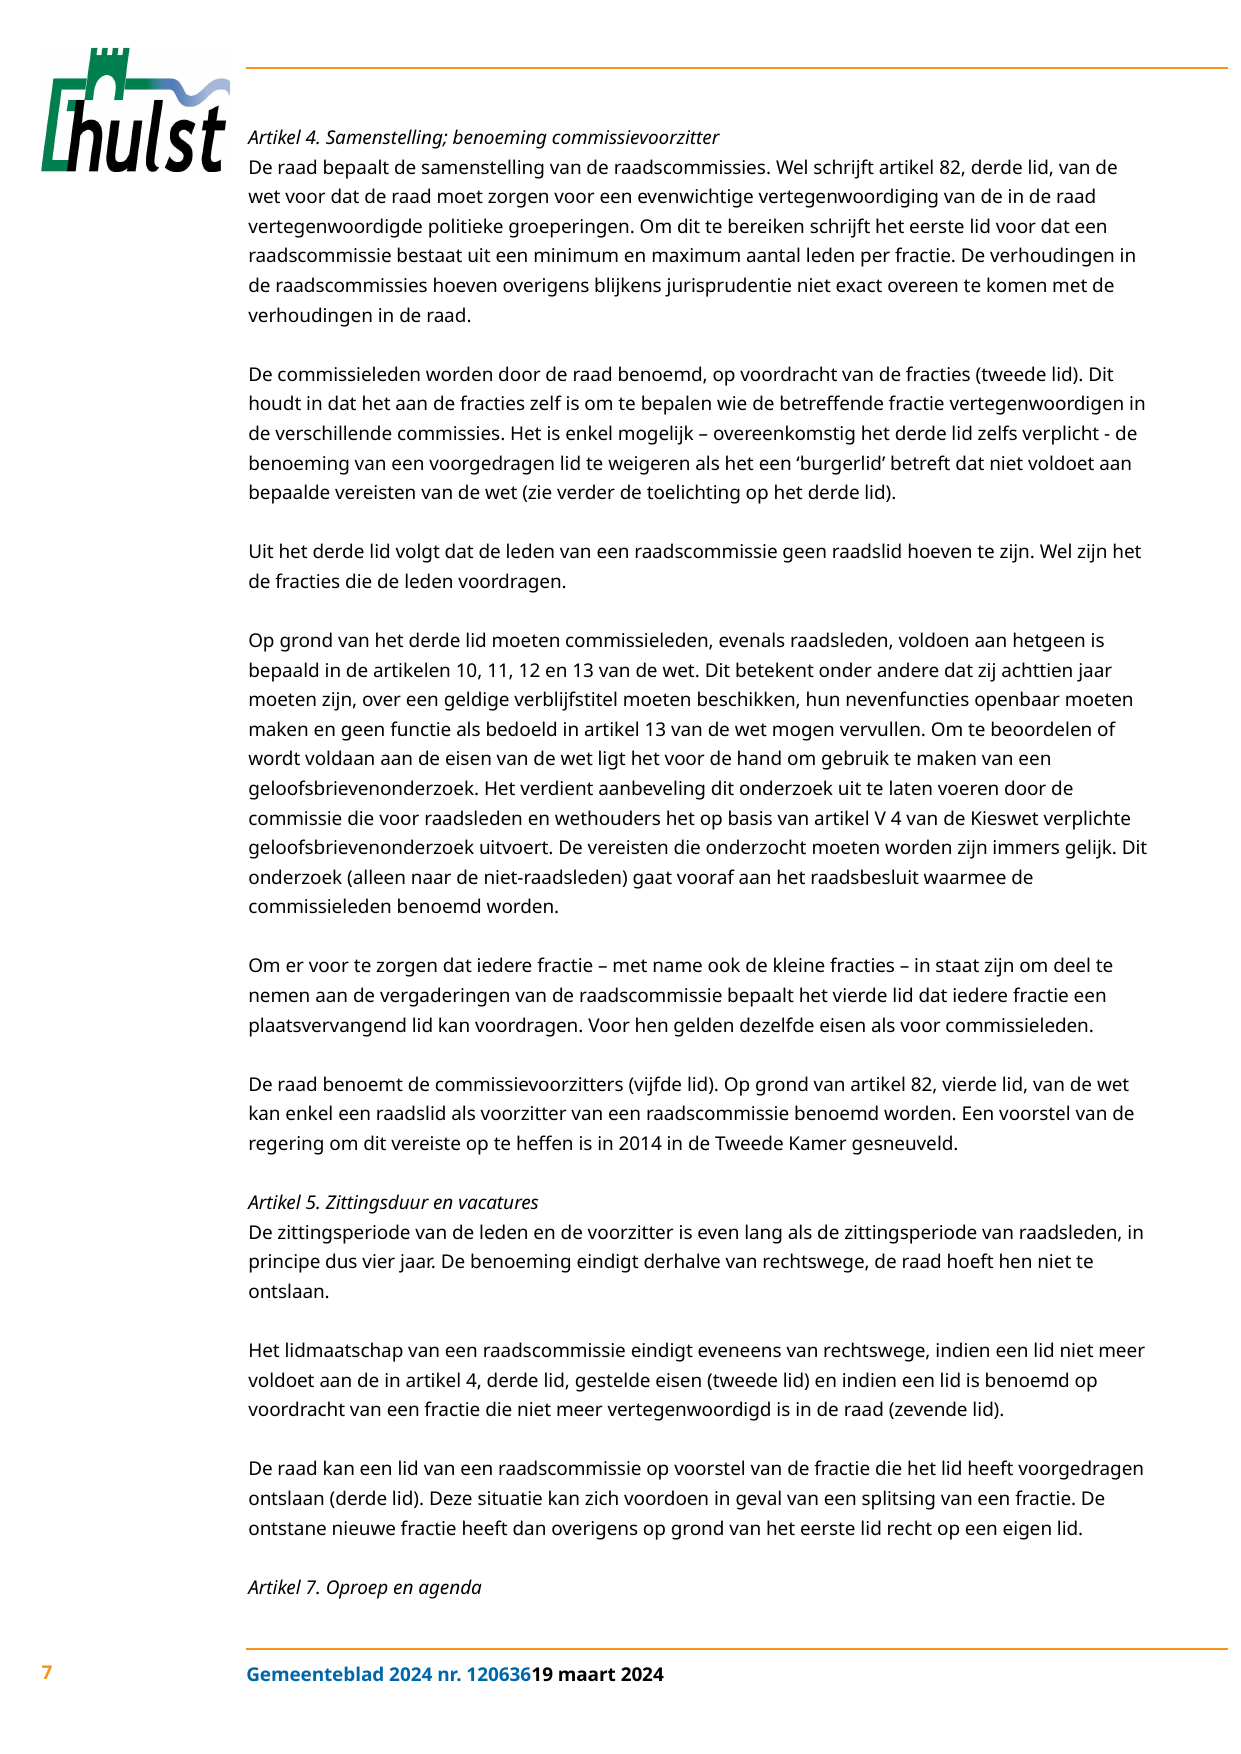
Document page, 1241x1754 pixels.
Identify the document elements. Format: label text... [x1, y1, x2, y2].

text Artikel 5. Zittingsduur en vacatures [248, 1189, 1152, 1215]
text De raad kan een lid van een raadscommissie op voorstel van de fractie die het lid heeft voorgedragen ontslaan (derde lid). Deze situatie kan zich voordoen in geval van een splitsing van een fractie. De ontstane nieuwe fractie heeft dan overigens op grond van het eerste lid recht op een eigen lid. [248, 1456, 1152, 1541]
text De commissieleden worden door de raad benoemd, op voordracht van de fracties (tweede lid). Dit houdt in dat het aan de fracties zelf is om te bepalen wie de betreffende fractie vertegenwoordigen in de verschillende commissies. Het is enkel mogelijk – overeenkomstig het derde lid zelfs verplicht - de benoeming van een voorgedragen lid te weigeren als het een ‘burgerlid’ betreft dat niet voldoet aan bepaalde vereisten van de wet (zie verder de toelichting op het derde lid). [248, 361, 1152, 505]
picture [41, 47, 231, 172]
text Het lidmaatschap van een raadscommissie eindigt eveneens van rechtswege, indien een lid niet meer voldoet aan de in artikel 4, derde lid, gestelde eisen (tweede lid) en indien een lid is benoemd op voordracht van een fractie die niet meer vertegenwoordigd is in de raad (zevende lid). [248, 1337, 1152, 1422]
text Artikel 7. Oproep en agenda [248, 1574, 1152, 1600]
text Artikel 4. Samenstelling; benoeming commissievoorzitter [248, 124, 1152, 150]
text De raad bepaalt de samenstelling van de raadscommissies. Wel schrijft artikel 82, derde lid, van de wet voor dat de raad moet zorgen voor een evenwichtige vertegenwoordiging van de in de raad vertegenwoordigde politieke groeperingen. Om dit te bereiken schrijft het eerste lid voor dat een raadscommissie bestaat uit een minimum en maximum aantal leden per fractie. De verhoudingen in de raadscommissies hoeven overigens blijkens jurisprudentie niet exact overeen te komen met de verhoudingen in de raad. [248, 154, 1152, 328]
text De raad benoemt de commissievoorzitters (vijfde lid). Op grond van artikel 82, vierde lid, van de wet kan enkel een raadslid als voorzitter van een raadscommissie benoemd worden. Een voorstel van de regering om dit vereiste op te heffen is in 2014 in de Tweede Kamer gesneuveld. [248, 1071, 1152, 1156]
text Om er voor te zorgen dat iedere fractie – met name ook de kleine fracties – in staat zijn om deel te nemen aan de vergaderingen van de raadscommissie bepaalt het vierde lid dat iedere fractie een plaatsvervangend lid kan voordragen. Voor hen gelden dezelfde eisen als voor commissieleden. [248, 953, 1152, 1038]
text Uit het derde lid volgt dat de leden van een raadscommissie geen raadslid hoeven te zijn. Wel zijn het de fracties die de leden voordragen. [248, 538, 1152, 594]
text Op grond van het derde lid moeten commissieleden, evenals raadsleden, voldoen aan hetgeen is bepaald in de artikelen 10, 11, 12 en 13 van de wet. Dit betekent onder andere dat zij achttien jaar moeten zijn, over een geldige verblijfstitel moeten beschikken, hun nevenfuncties openbaar moeten maken en geen functie als bedoeld in artikel 13 van de wet mogen vervullen. Om te beoordelen of wordt voldaan aan de eisen van de wet ligt het voor de hand om gebruik te maken van een geloofsbrievenonderzoek. Het verdient aanbeveling dit onderzoek uit te laten voeren door de commissie die voor raadsleden en wethouders het op basis van artikel V 4 van de Kieswet verplichte geloofsbrievenonderzoek uitvoert. De vereisten die onderzocht moeten worden zijn immers gelijk. Dit onderzoek (alleen naar de niet-raadsleden) gaat vooraf aan het raadsbesluit waarmee de commissieleden benoemd worden. [248, 627, 1152, 919]
text De zittingsperiode van de leden en de voorzitter is even lang als de zittingsperiode van raadsleden, in principe dus vier jaar. De benoeming eindigt derhalve van rechtswege, de raad hoeft hen niet te ontslaan. [248, 1219, 1152, 1304]
